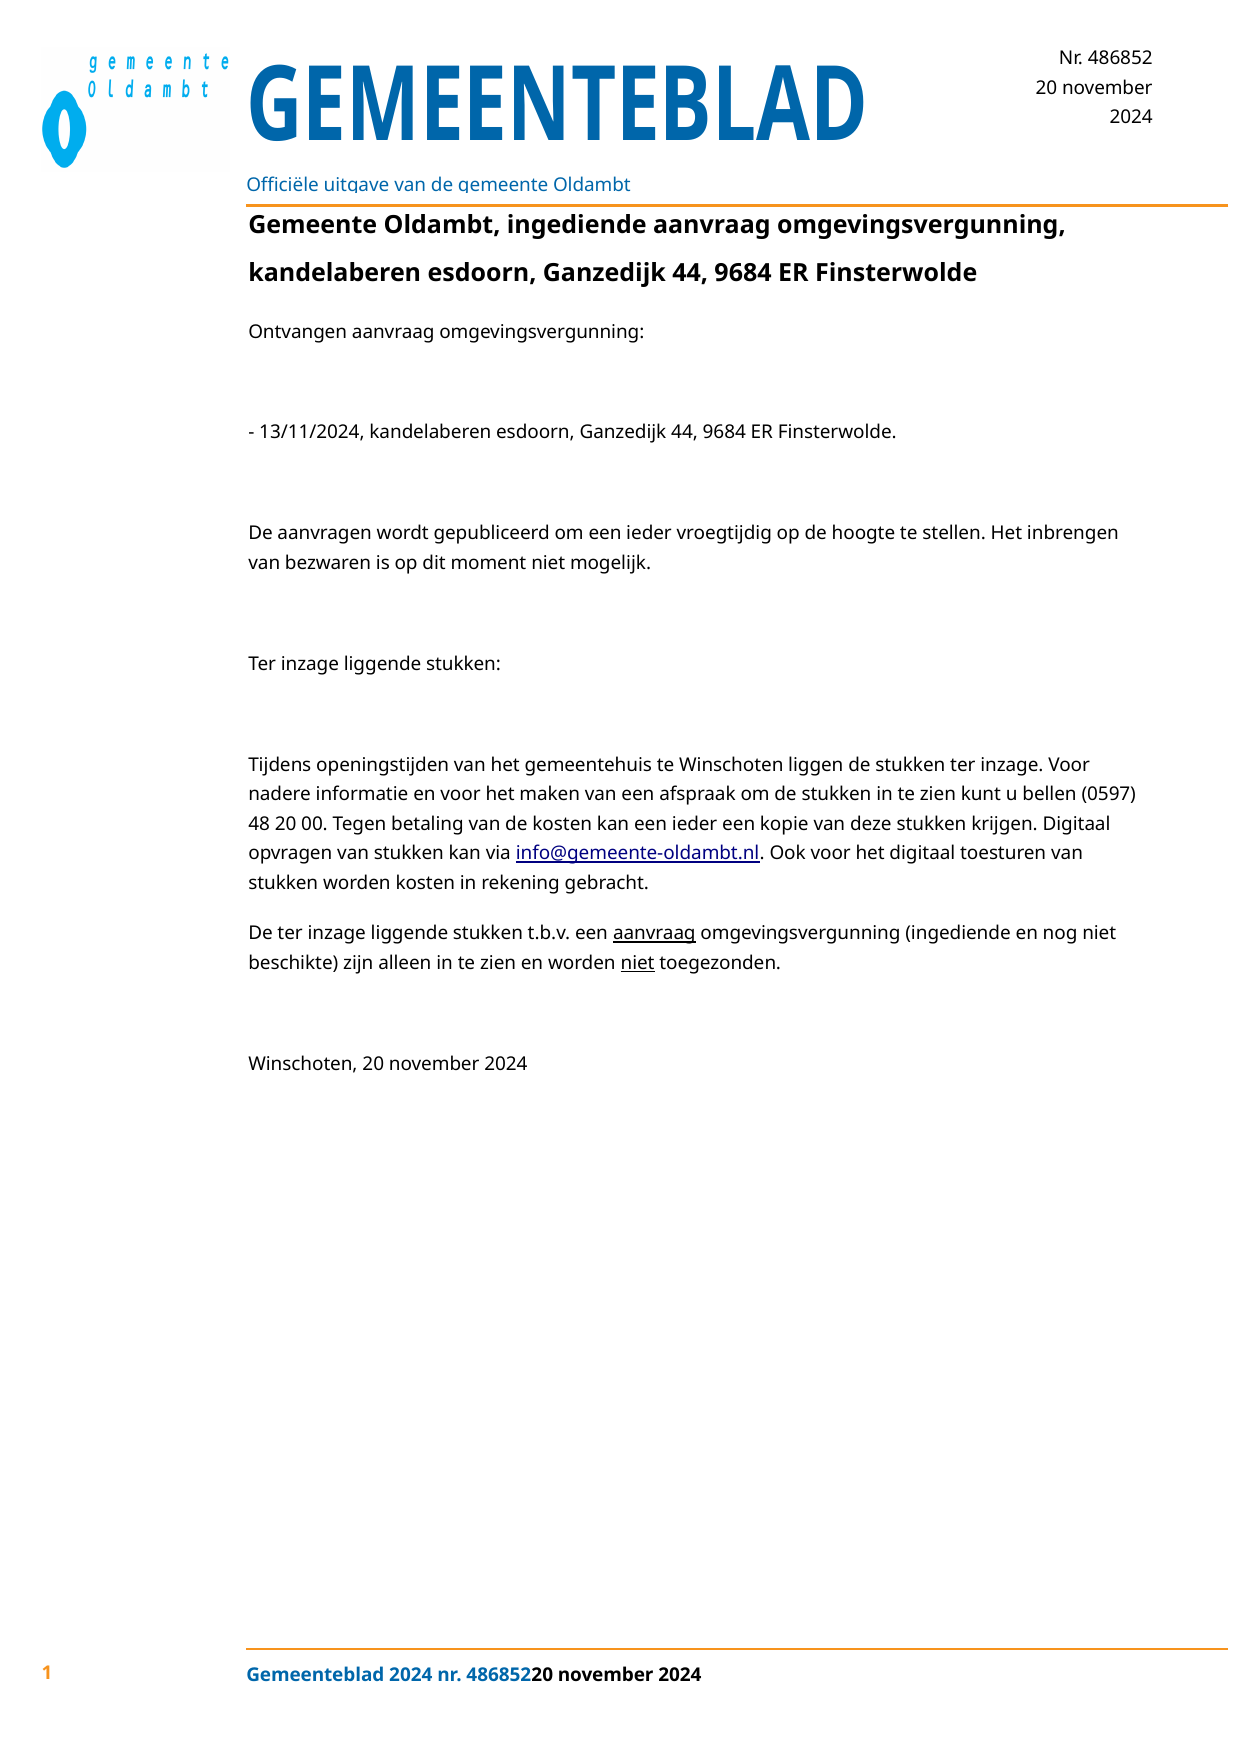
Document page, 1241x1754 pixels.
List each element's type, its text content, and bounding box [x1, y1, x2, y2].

text De ter inzage liggende stukken t.b.v. een aanvraag omgevingsvergunning (ingediende en nog niet beschikte) zijn alleen in te zien en worden niet toegezonden. [248, 919, 1152, 975]
text Ter inzage liggende stukken: [248, 650, 1152, 676]
text Tijdens openingstijden van het gemeentehuis te Winschoten liggen de stukken ter inzage. Voor nadere informatie en voor het maken van een afspraak om de stukken in te zien kunt u bellen (0597) 48 20 00. Tegen betaling van de kosten kan een ieder een kopie van deze stukken krijgen. Digitaal opvragen van stukken kan via info@gemeente-oldambt.nl. Ook voor het digitaal toesturen van stukken worden kosten in rekening gebracht. [248, 751, 1152, 895]
text De aanvragen wordt gepubliceerd om een ieder vroegtijdig op de hoogte te stellen. Het inbrengen van bezwaren is op dit moment niet mogelijk. [248, 519, 1152, 575]
text Gemeente Oldambt, ingediende aanvraag omgevingsvergunning, kandelaberen esdoorn, Ganzedijk 44, 9684 ER Finsterwolde [248, 207, 1152, 288]
text Ontvangen aanvraag omgevingsvergunning: [248, 318, 1152, 344]
text - 13/11/2024, kandelaberen esdoorn, Ganzedijk 44, 9684 ER Finsterwolde. [248, 419, 1152, 444]
text Winschoten, 20 november 2024 [248, 1050, 1152, 1076]
picture [41, 47, 231, 172]
